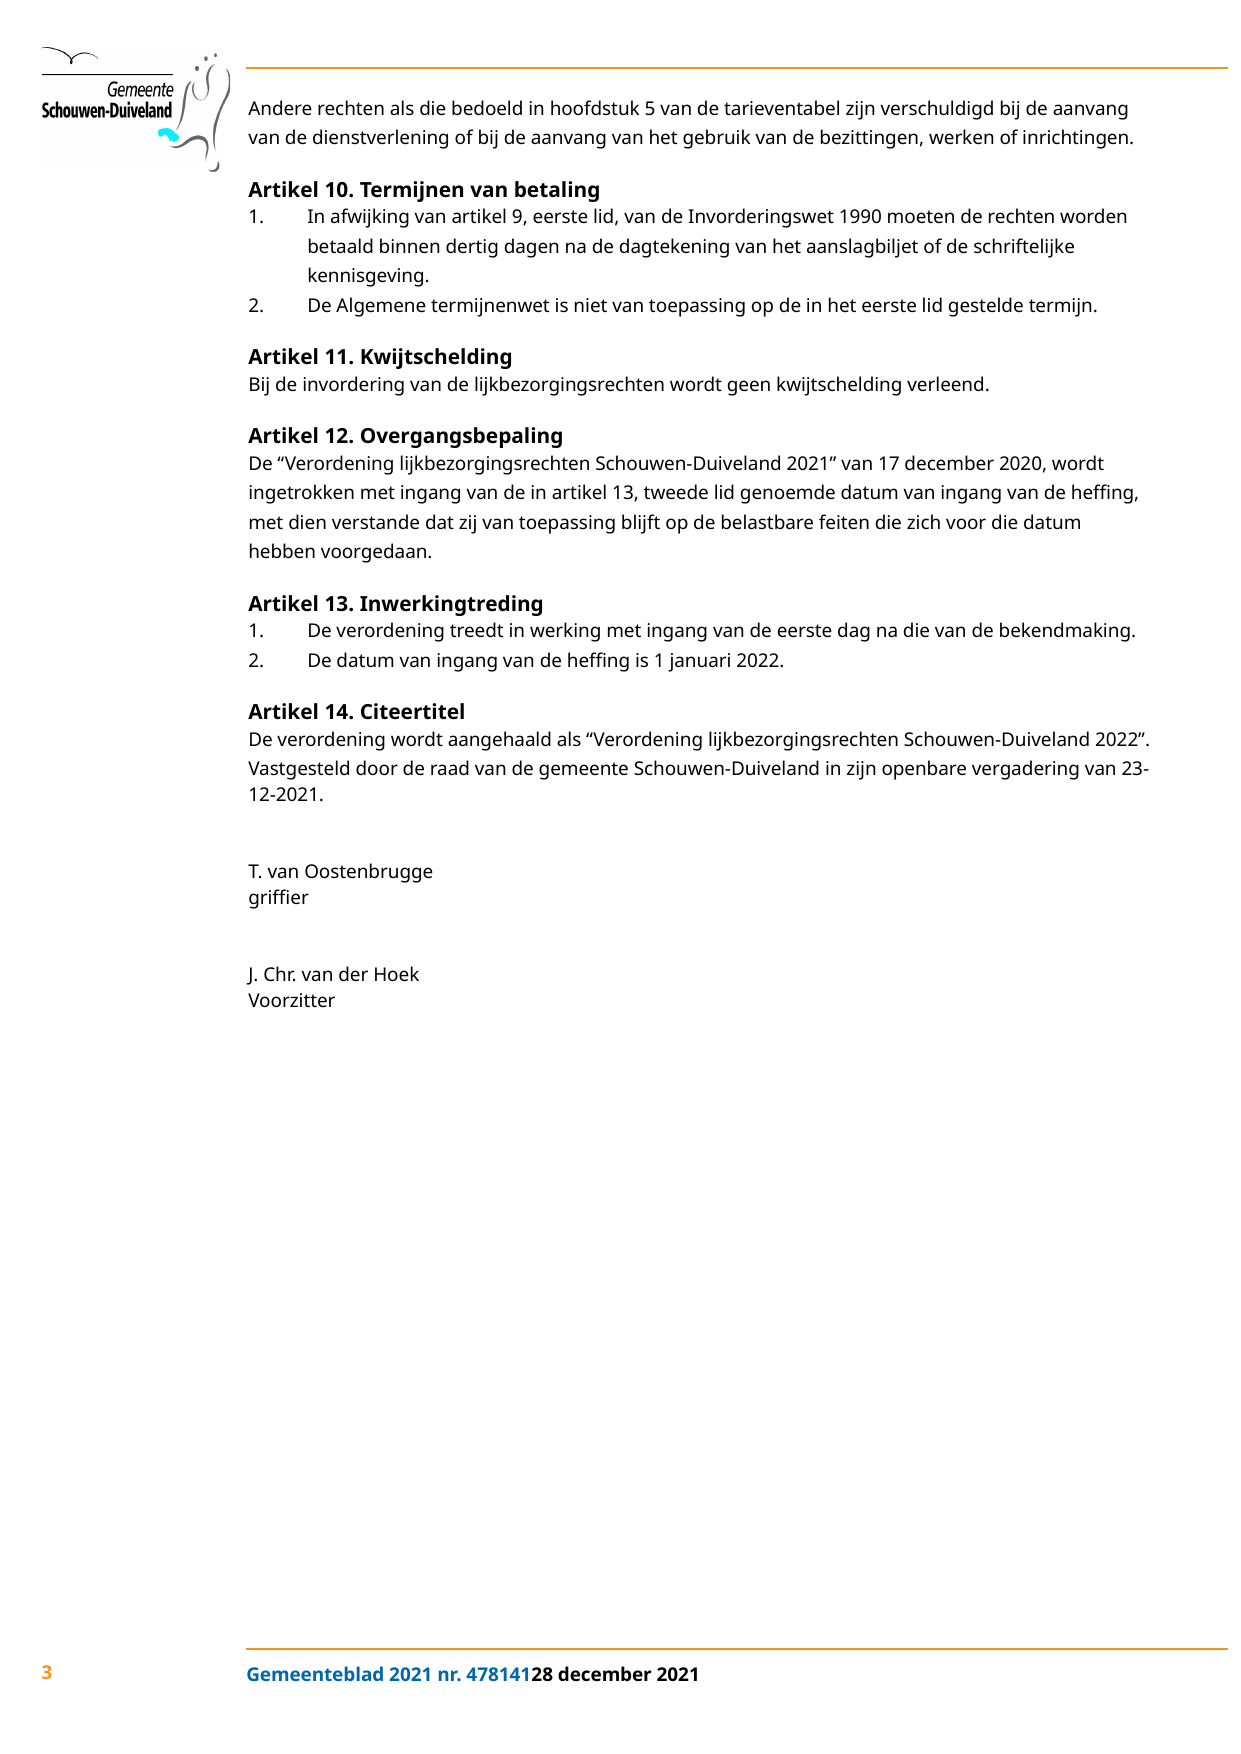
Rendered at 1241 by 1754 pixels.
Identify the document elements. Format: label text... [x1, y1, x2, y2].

text T. van Oostenbrugge [248, 858, 1152, 884]
text Artikel 10. Termijnen van betaling [248, 175, 1152, 203]
text Vastgesteld door de raad van de gemeente Schouwen-Duiveland in zijn openbare vergadering van 23-12-2021. [248, 755, 1152, 807]
text Voorzitter [248, 987, 1152, 1013]
text Bij de invordering van de lijkbezorgingsrechten wordt geen kwijtschelding verleend. [248, 371, 1152, 397]
text Andere rechten als die bedoeld in hoofdstuk 5 van de tarieventabel zijn verschuldigd bij de aanvang van de dienstverlening of bij de aanvang van het gebruik van de bezittingen, werken of inrichtingen. [248, 95, 1152, 150]
list In afwijking van artikel 9, eerste lid, van de Invorderingswet 1990 moeten de rechten worden betaald binnen dertig dagen na de dagtekening van het aanslagbiljet of de schriftelijke kennisgeving. [248, 203, 1152, 288]
text Artikel 14. Citeertitel [248, 697, 1152, 726]
list De datum van ingang van de heffing is 1 januari 2022. [248, 647, 1152, 673]
text Artikel 11. Kwijtschelding [248, 342, 1152, 371]
text griffier [248, 884, 1152, 910]
text Artikel 12. Overgangsbepaling [248, 421, 1152, 450]
text De “Verordening lijkbezorgingsrechten Schouwen-Duiveland 2021” van 17 december 2020, wordt ingetrokken met ingang van de in artikel 13, tweede lid genoemde datum van ingang van de heffing, met dien verstande dat zij van toepassing blijft op de belastbare feiten die zich voor die datum hebben voorgedaan. [248, 450, 1152, 564]
picture [41, 47, 231, 172]
text J. Chr. van der Hoek [248, 961, 1152, 987]
list De Algemene termijnenwet is niet van toepassing op de in het eerste lid gestelde termijn. [248, 292, 1152, 318]
text Artikel 13. Inwerkingtreding [248, 589, 1152, 617]
list De verordening treedt in werking met ingang van de eerste dag na die van de bekendmaking. [248, 617, 1152, 643]
text De verordening wordt aangehaald als “Verordening lijkbezorgingsrechten Schouwen-Duiveland 2022”. [248, 726, 1152, 751]
